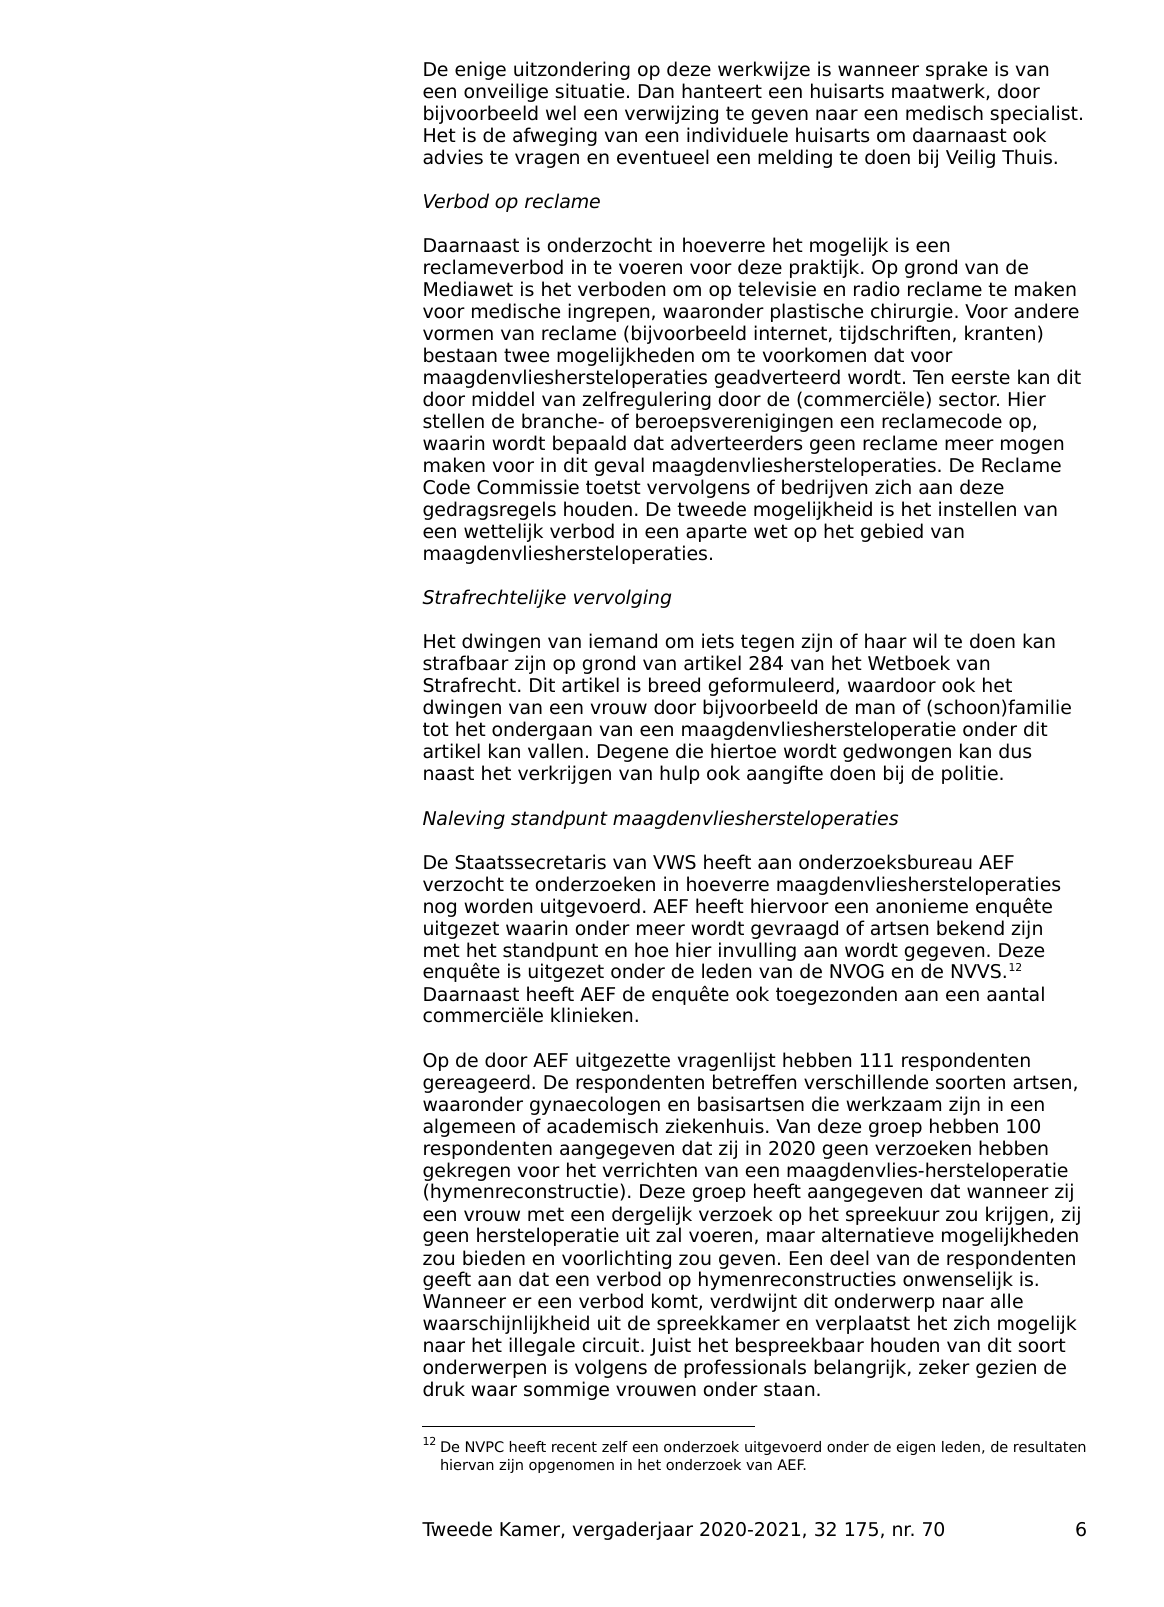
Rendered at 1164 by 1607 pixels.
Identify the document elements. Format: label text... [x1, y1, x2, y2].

subtitle Verbod op reclame [422, 191, 1087, 213]
subtitle Naleving standpunt maagdenvlieshersteloperaties [422, 807, 1087, 829]
text De NVPC heeft recent zelf een onderzoek uitgevoerd onder de eigen leden, de resultaten hiervan zijn opgenomen in het onderzoek van AEF. [422, 1435, 1087, 1474]
text De Staatssecretaris van VWS heeft aan onderzoeksbureau AEF verzocht te onderzoeken in hoeverre maagdenvlieshersteloperaties nog worden uitgevoerd. AEF heeft hiervoor een anonieme enquête uitgezet waarin onder meer wordt gevraagd of artsen bekend zijn met het standpunt en hoe hier invulling aan wordt gegeven. Deze enquête is uitgezet onder de leden van de NVOG en de NVVS. Daarnaast heeft AEF de enquête ook toegezonden aan een aantal commerciële klinieken. [422, 852, 1087, 1027]
text Daarnaast is onderzocht in hoeverre het mogelijk is een reclameverbod in te voeren voor deze praktijk. Op grond van de Mediawet is het verboden om op televisie en radio reclame te maken voor medische ingrepen, waaronder plastische chirurgie. Voor andere vormen van reclame (bijvoorbeeld internet, tijdschriften, kranten) bestaan twee mogelijkheden om te voorkomen dat voor maagdenvlieshersteloperaties geadverteerd wordt. Ten eerste kan dit door middel van zelfregulering door de (commerciële) sector. Hier stellen de branche- of beroepsverenigingen een reclamecode op, waarin wordt bepaald dat adverteerders geen reclame meer mogen maken voor in dit geval maagdenvlieshersteloperaties. De Reclame Code Commissie toetst vervolgens of bedrijven zich aan deze gedragsregels houden. De tweede mogelijkheid is het instellen van een wettelijk verbod in een aparte wet op het gebied van maagdenvlieshersteloperaties. [422, 235, 1087, 565]
subtitle Strafrechtelijke vervolging [422, 587, 1087, 609]
text Het dwingen van iemand om iets tegen zijn of haar wil te doen kan strafbaar zijn op grond van artikel 284 van het Wetboek van Strafrecht. Dit artikel is breed geformuleerd, waardoor ook het dwingen van een vrouw door bijvoorbeeld de man of (schoon)familie tot het ondergaan van een maagdenvlieshersteloperatie onder dit artikel kan vallen. Degene die hiertoe wordt gedwongen kan dus naast het verkrijgen van hulp ook aangifte doen bij de politie. [422, 631, 1087, 785]
text De enige uitzondering op deze werkwijze is wanneer sprake is van een onveilige situatie. Dan hanteert een huisarts maatwerk, door bijvoorbeeld wel een verwijzing te geven naar een medisch specialist. Het is de afweging van een individuele huisarts om daarnaast ook advies te vragen en eventueel een melding te doen bij Veilig Thuis. [422, 59, 1087, 169]
text Op de door AEF uitgezette vragenlijst hebben 111 respondenten gereageerd. De respondenten betreffen verschillende soorten artsen, waaronder gynaecologen en basisartsen die werkzaam zijn in een algemeen of academisch ziekenhuis. Van deze groep hebben 100 respondenten aangegeven dat zij in 2020 geen verzoeken hebben gekregen voor het verrichten van een maagdenvlies-hersteloperatie (hymenreconstructie). Deze groep heeft aangegeven dat wanneer zij een vrouw met een dergelijk verzoek op het spreekuur zou krijgen, zij geen hersteloperatie uit zal voeren, maar alternatieve mogelijkheden zou bieden en voorlichting zou geven. Een deel van de respondenten geeft aan dat een verbod op hymenreconstructies onwenselijk is. Wanneer er een verbod komt, verdwijnt dit onderwerp naar alle waarschijnlijkheid uit de spreekkamer en verplaatst het zich mogelijk naar het illegale circuit. Juist het bespreekbaar houden van dit soort onderwerpen is volgens de professionals belangrijk, zeker gezien de druk waar sommige vrouwen onder staan. [422, 1049, 1087, 1401]
